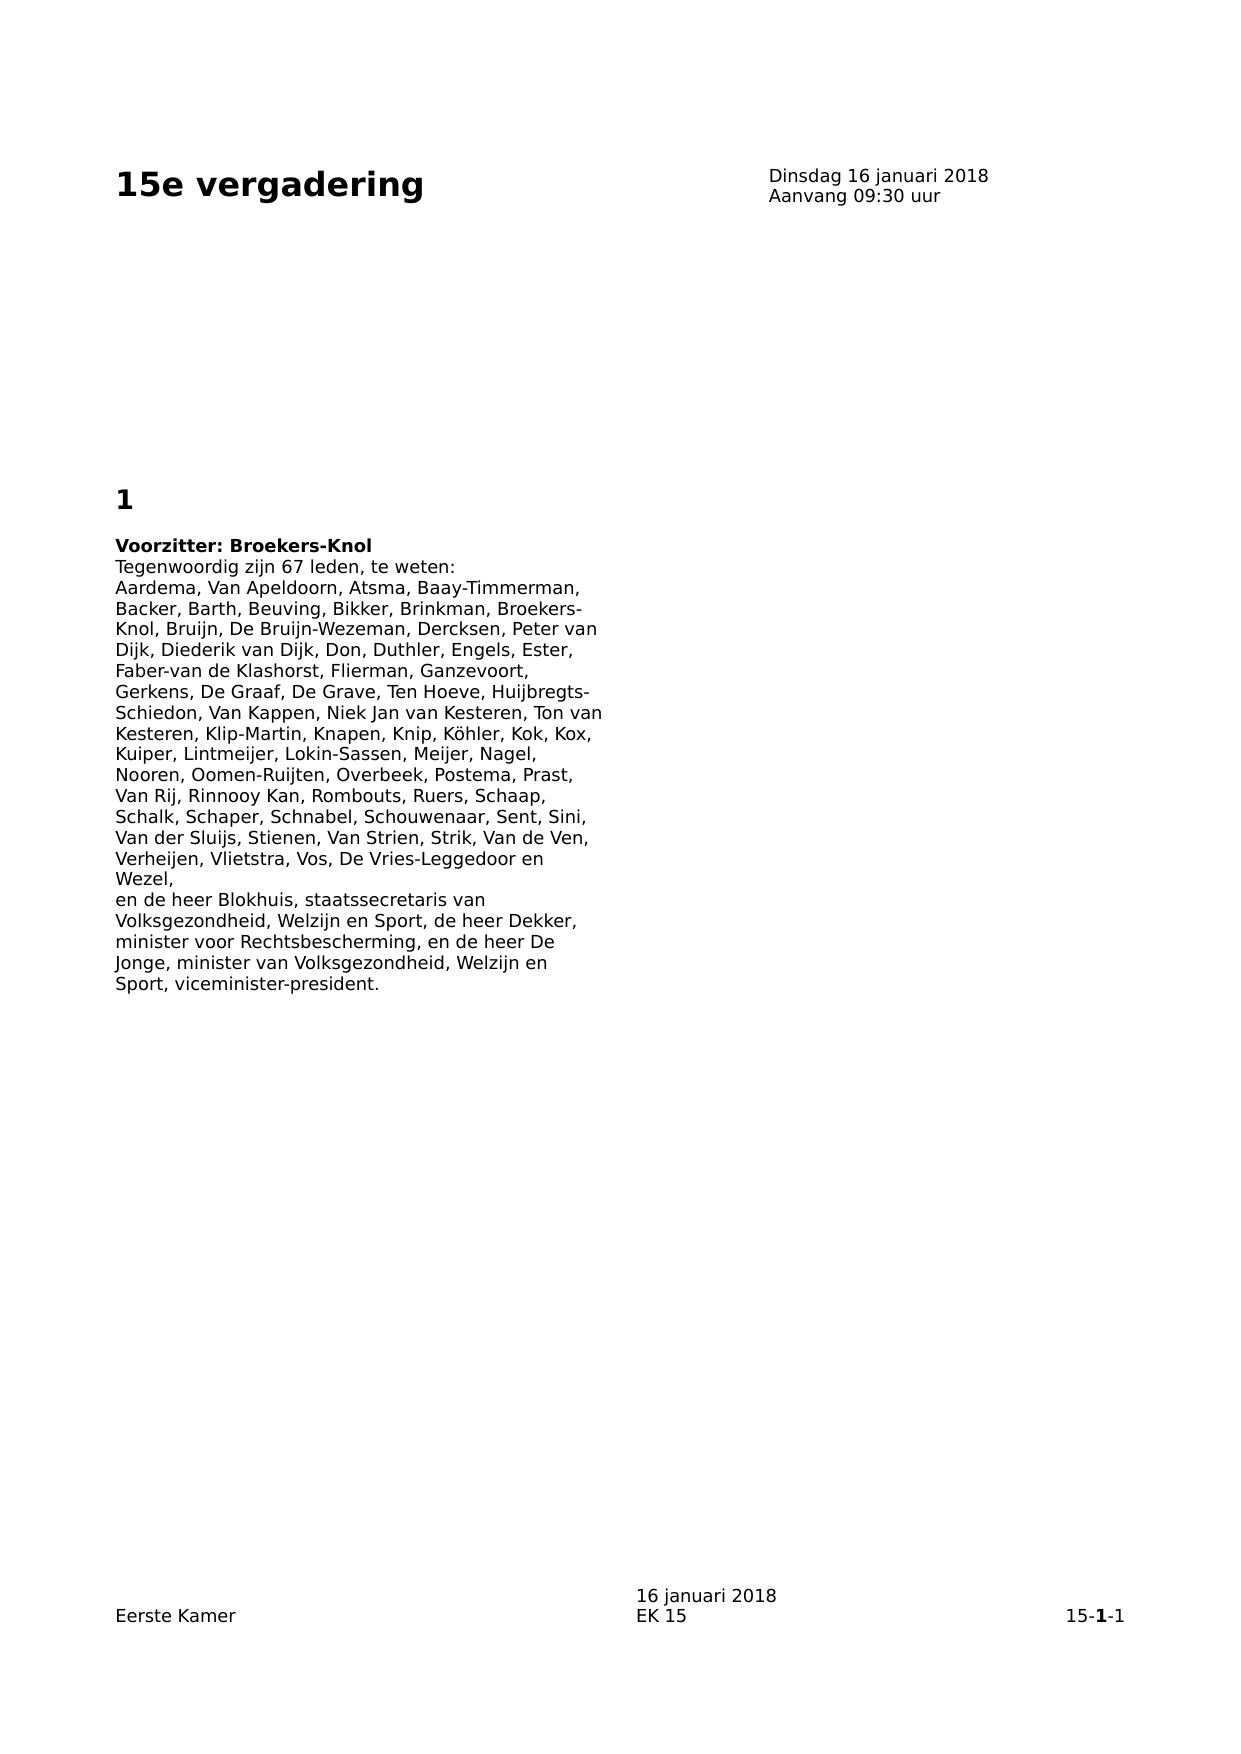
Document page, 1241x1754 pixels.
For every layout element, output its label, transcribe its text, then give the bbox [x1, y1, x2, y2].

title 1 [115, 484, 605, 516]
table_cell Aanvang 09:30 uur [769, 186, 1125, 207]
table_header Dinsdag 16 januari 2018 [769, 165, 1125, 186]
text en de heer Blokhuis, staatssecretaris van Volksgezondheid, Welzijn en Sport, de heer Dekker, minister voor Rechtsbescherming, en de heer De Jonge, minister van Volksgezondheid, Welzijn en Sport, viceminister-president. [115, 890, 605, 994]
text Tegenwoordig zijn 67 leden, te weten: [115, 557, 605, 577]
table_header 15e vergadering [115, 165, 768, 207]
text Voorzitter: Broekers-Knol [115, 536, 605, 557]
text Aardema, Van Apeldoorn, Atsma, Baay-Timmerman, Backer, Barth, Beuving, Bikker, Brinkman, Broekers-Knol, Bruijn, De Bruijn-Wezeman, Dercksen, Peter van Dijk, Diederik van Dijk, Don, Duthler, Engels, Ester, Faber-van de Klashorst, Flierman, Ganzevoort, Gerkens, De Graaf, De Grave, Ten Hoeve, Huijbregts-Schiedon, Van Kappen, Niek Jan van Kesteren, Ton van Kesteren, Klip-Martin, Knapen, Knip, Köhler, Kok, Kox, Kuiper, Lintmeijer, Lokin-Sassen, Meijer, Nagel, Nooren, Oomen-Ruijten, Overbeek, Postema, Prast, Van Rij, Rinnooy Kan, Rombouts, Ruers, Schaap, Schalk, Schaper, Schnabel, Schouwenaar, Sent, Sini, Van der Sluijs, Stienen, Van Strien, Strik, Van de Ven, Verheijen, Vlietstra, Vos, De Vries-Leggedoor en Wezel, [115, 577, 605, 890]
